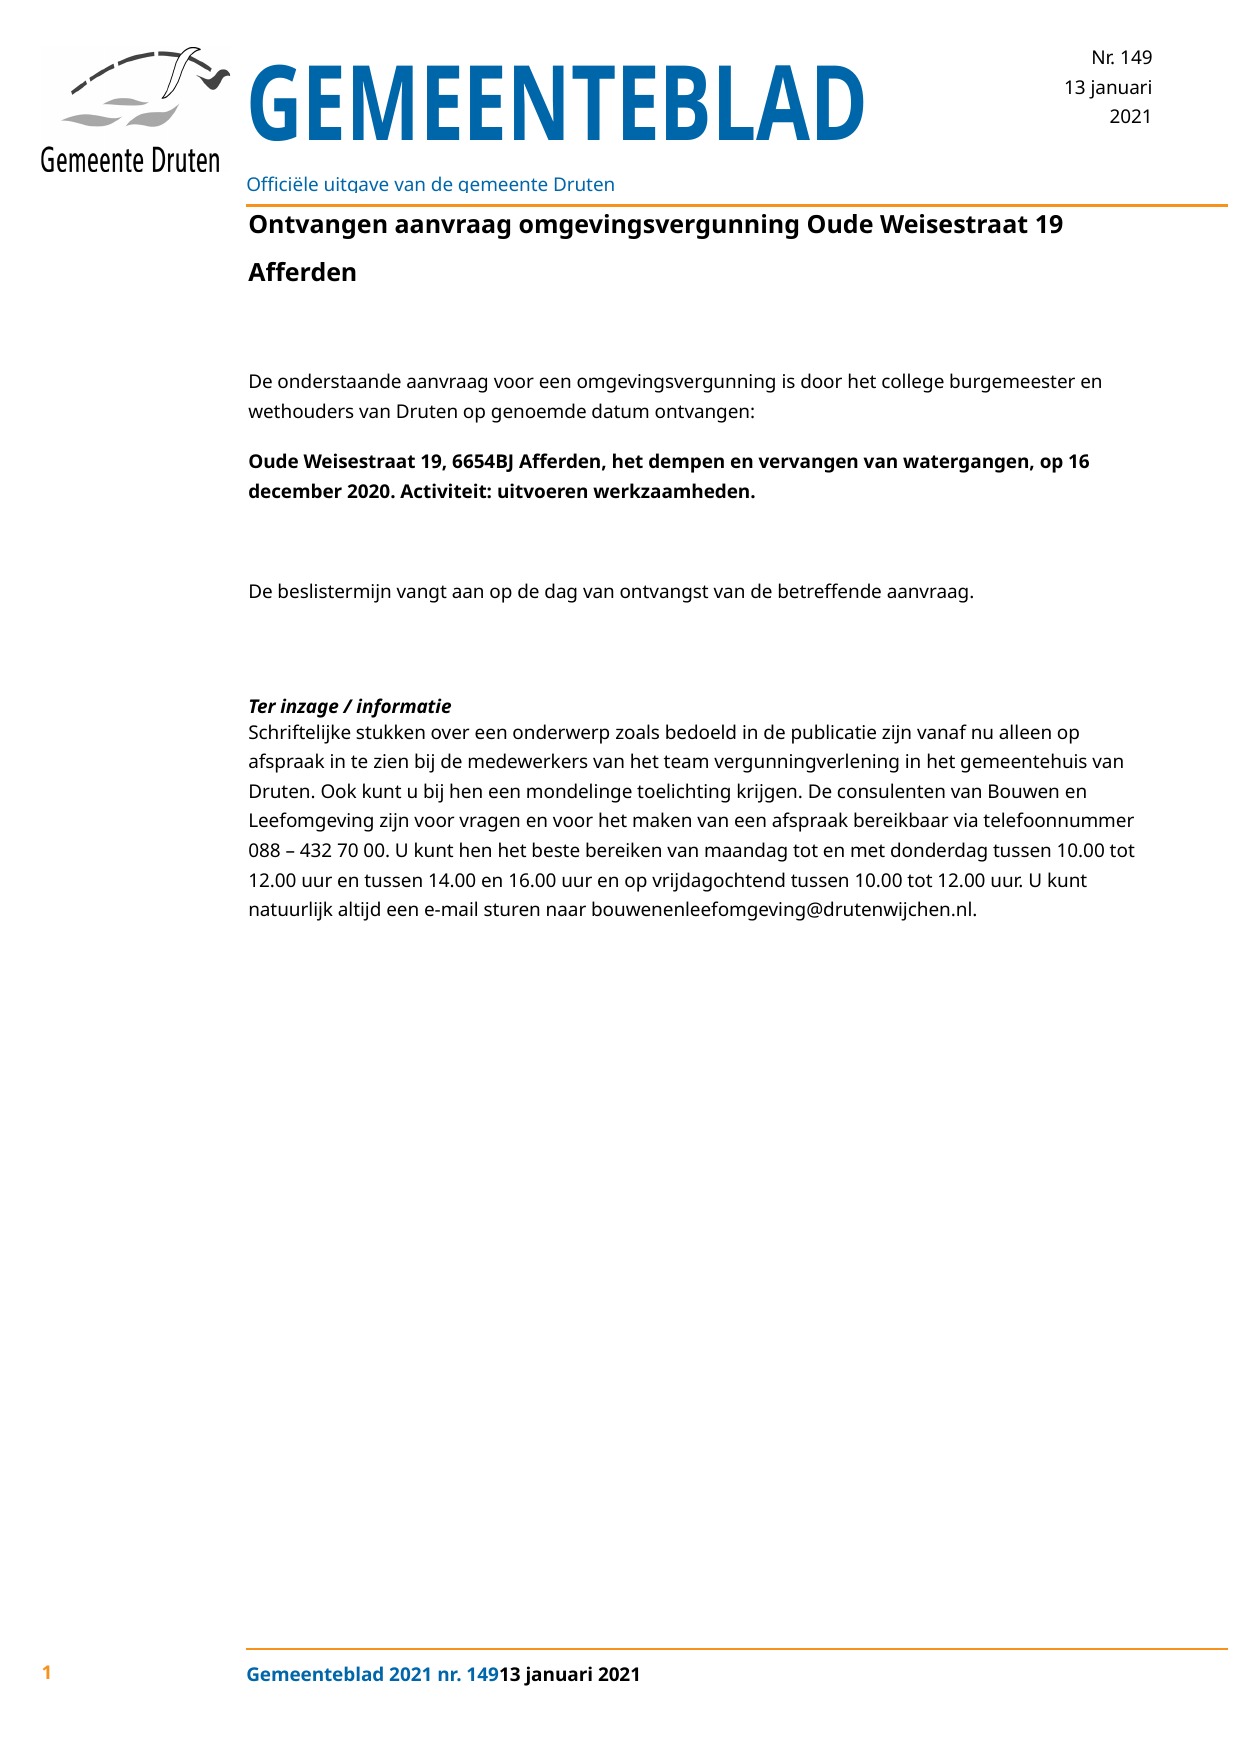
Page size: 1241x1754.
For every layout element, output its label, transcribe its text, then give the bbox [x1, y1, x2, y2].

text Ter inzage / informatie [248, 693, 1152, 719]
text Oude Weisestraat 19, 6654BJ Afferden, het dempen en vervangen van watergangen, op 16 december 2020. Activiteit: uitvoeren werkzaamheden. [248, 448, 1152, 504]
text Ontvangen aanvraag omgevingsvergunning Oude Weisestraat 19 Afferden [248, 207, 1152, 288]
text De onderstaande aanvraag voor een omgevingsvergunning is door het college burgemeester en wethouders van Druten op genoemde datum ontvangen: [248, 368, 1152, 424]
picture [41, 47, 231, 172]
text De beslistermijn vangt aan op de dag van ontvangst van de betreffende aanvraag. [248, 579, 1152, 604]
text Schriftelijke stukken over een onderwerp zoals bedoeld in de publicatie zijn vanaf nu alleen op afspraak in te zien bij de medewerkers van het team vergunningverlening in het gemeentehuis van Druten. Ook kunt u bij hen een mondelinge toelichting krijgen. De consulenten van Bouwen en Leefomgeving zijn voor vragen en voor het maken van een afspraak bereikbaar via telefoonnummer 088 – 432 70 00. U kunt hen het beste bereiken van maandag tot en met donderdag tussen 10.00 tot 12.00 uur en tussen 14.00 en 16.00 uur en op vrijdagochtend tussen 10.00 tot 12.00 uur. U kunt natuurlijk altijd een e-mail sturen naar bouwenenleefomgeving@drutenwijchen.nl. [248, 719, 1152, 922]
